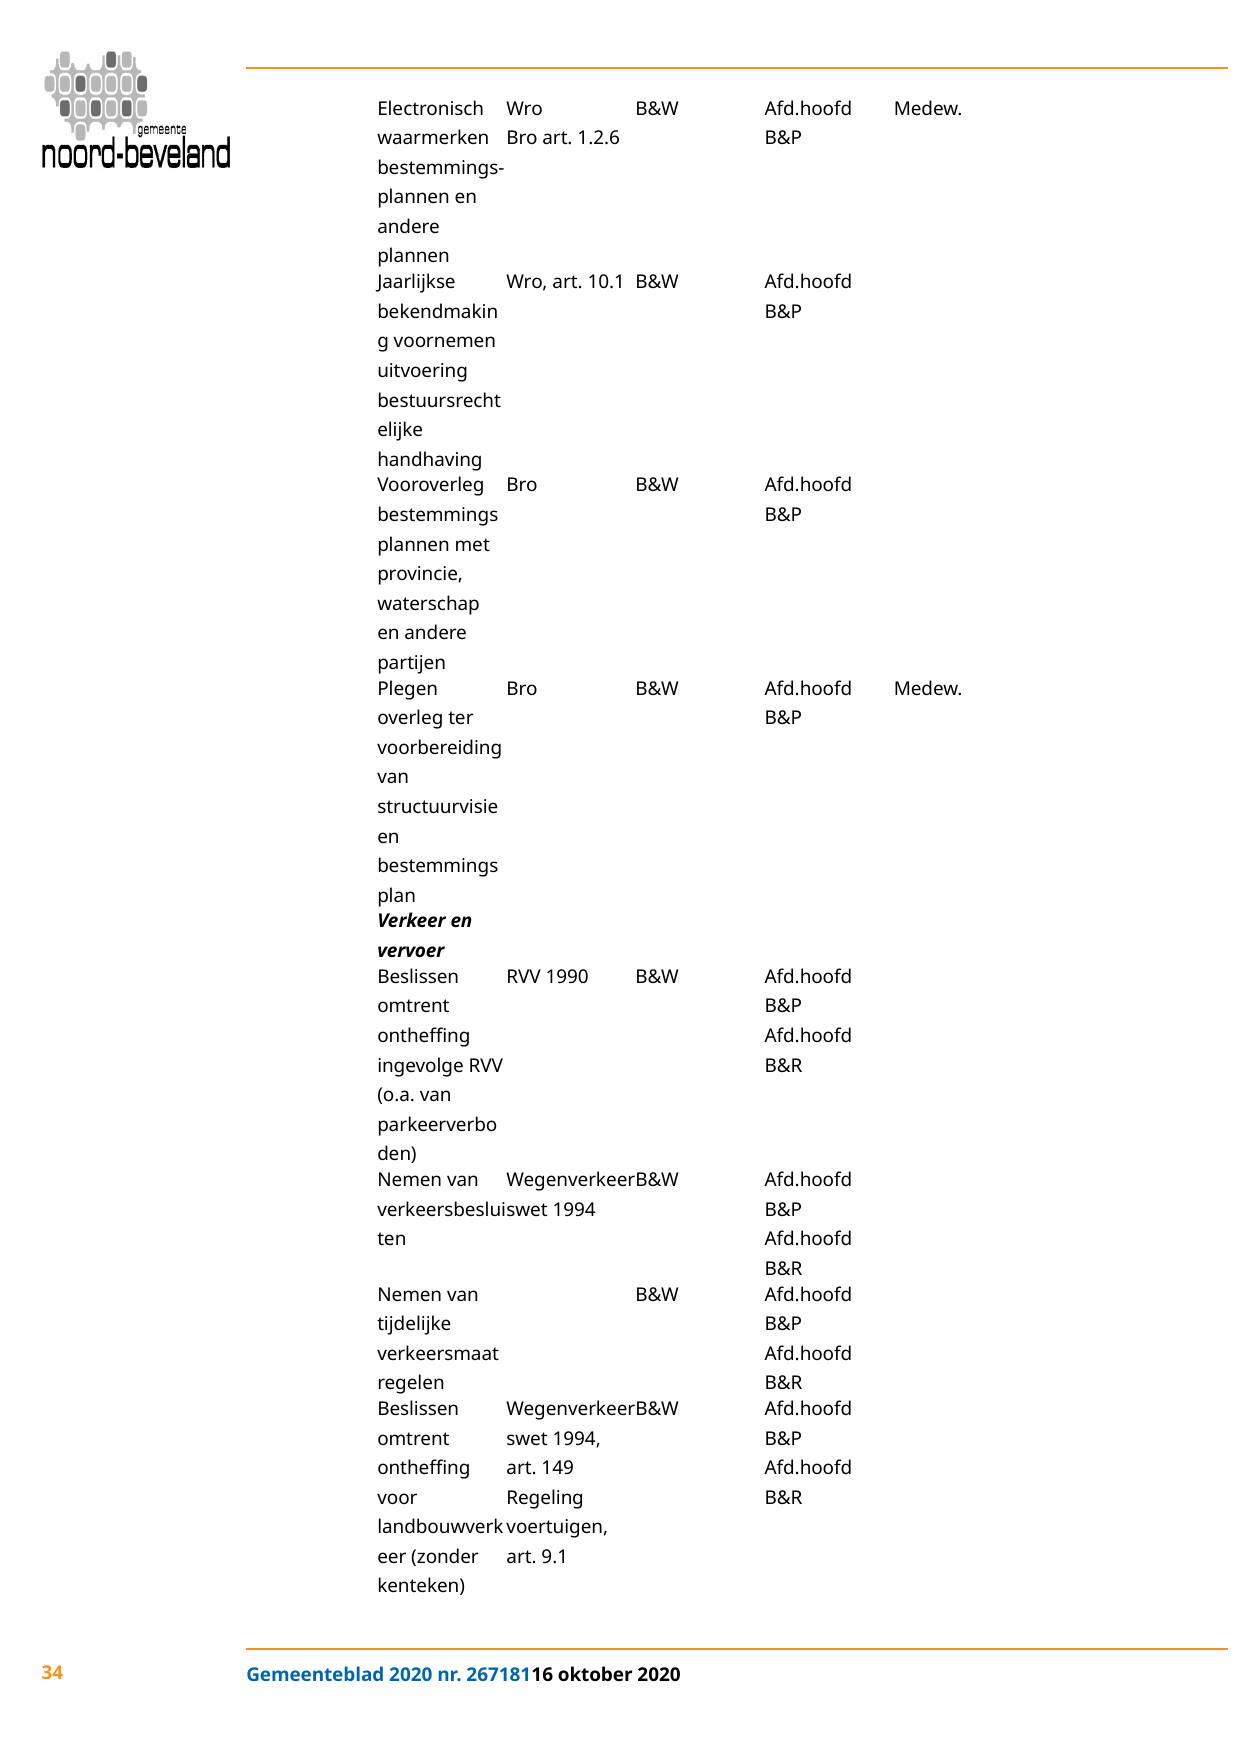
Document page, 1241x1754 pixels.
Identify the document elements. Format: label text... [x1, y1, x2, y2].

table_cell [1023, 908, 1152, 963]
table_cell [506, 908, 635, 963]
table_cell B&W [635, 675, 764, 908]
table_cell [248, 908, 377, 963]
table_cell [248, 1281, 377, 1395]
table_cell [894, 963, 1022, 1166]
table_cell B&W [635, 1166, 764, 1281]
table_cell Afd.hoofd B&P Afd.hoofd B&R [764, 1166, 893, 1281]
table_cell Medew. [894, 675, 1022, 908]
table_cell Nemen van tijdelijke verkeersmaatregelen [377, 1281, 506, 1395]
table_cell B&W [635, 1395, 764, 1598]
table_cell [1023, 1395, 1152, 1598]
table_cell Verkeer en vervoer [377, 908, 506, 963]
table_cell Afd.hoofd B&P [764, 472, 893, 675]
table_cell [248, 963, 377, 1166]
table_cell [1023, 95, 1152, 268]
table_cell Medew. [894, 95, 1022, 268]
table_cell Beslissen omtrent ontheffing ingevolge RVV (o.a. van parkeerverboden) [377, 963, 506, 1166]
table_cell Afd.hoofd B&P Afd.hoofd B&R [764, 1395, 893, 1598]
table_cell B&W [635, 472, 764, 675]
table_cell Wro, art. 10.1 [506, 269, 635, 472]
table_cell B&W [635, 269, 764, 472]
table_cell Beslissen omtrent ontheffing voor landbouwverkeer (zonder kenteken) [377, 1395, 506, 1598]
table_cell [1023, 963, 1152, 1166]
table_cell Bro [506, 472, 635, 675]
table_cell [248, 675, 377, 908]
table_cell [248, 1166, 377, 1281]
table_cell Wegenverkeerswet 1994 [506, 1166, 635, 1281]
table_cell Wegenverkeerswet 1994, art. 149 Regeling voertuigen, art. 9.1 [506, 1395, 635, 1598]
table_cell Afd.hoofd B&P [764, 95, 893, 268]
table_cell [894, 1166, 1022, 1281]
table_cell B&W [635, 95, 764, 268]
table_cell Nemen van verkeersbesluiten [377, 1166, 506, 1281]
table_cell B&W [635, 963, 764, 1166]
table_cell Vooroverleg bestemmingsplannen met provincie, waterschap en andere partijen [377, 472, 506, 675]
table_cell [635, 908, 764, 963]
table_cell [894, 1395, 1022, 1598]
table_cell Afd.hoofd B&P [764, 269, 893, 472]
table_cell [894, 908, 1022, 963]
table_cell [506, 1281, 635, 1395]
table_cell [1023, 1166, 1152, 1281]
table_cell [248, 95, 377, 268]
table_cell [1023, 472, 1152, 675]
table_cell [1023, 1281, 1152, 1395]
table_cell [248, 1395, 377, 1598]
table_cell [248, 472, 377, 675]
table_cell [894, 1281, 1022, 1395]
table_cell Electronisch waarmerken bestemmings-plannen en andere plannen [377, 95, 506, 268]
table_cell Afd.hoofd B&P [764, 675, 893, 908]
table_cell [894, 472, 1022, 675]
table_cell Bro [506, 675, 635, 908]
table_cell Afd.hoofd B&P Afd.hoofd B&R [764, 1281, 893, 1395]
table_cell [1023, 269, 1152, 472]
table_cell Wro Bro art. 1.2.6 [506, 95, 635, 268]
table_cell Afd.hoofd B&P Afd.hoofd B&R [764, 963, 893, 1166]
table_cell [894, 269, 1022, 472]
table_cell RVV 1990 [506, 963, 635, 1166]
picture [41, 47, 231, 172]
table_cell [1023, 675, 1152, 908]
table_cell Plegen overleg ter voorbereiding van structuurvisie en bestemmingsplan [377, 675, 506, 908]
table_cell [248, 269, 377, 472]
table_cell Jaarlijkse bekendmaking voornemen uitvoering bestuursrechtelijke handhaving [377, 269, 506, 472]
table_cell [764, 908, 893, 963]
table_cell B&W [635, 1281, 764, 1395]
